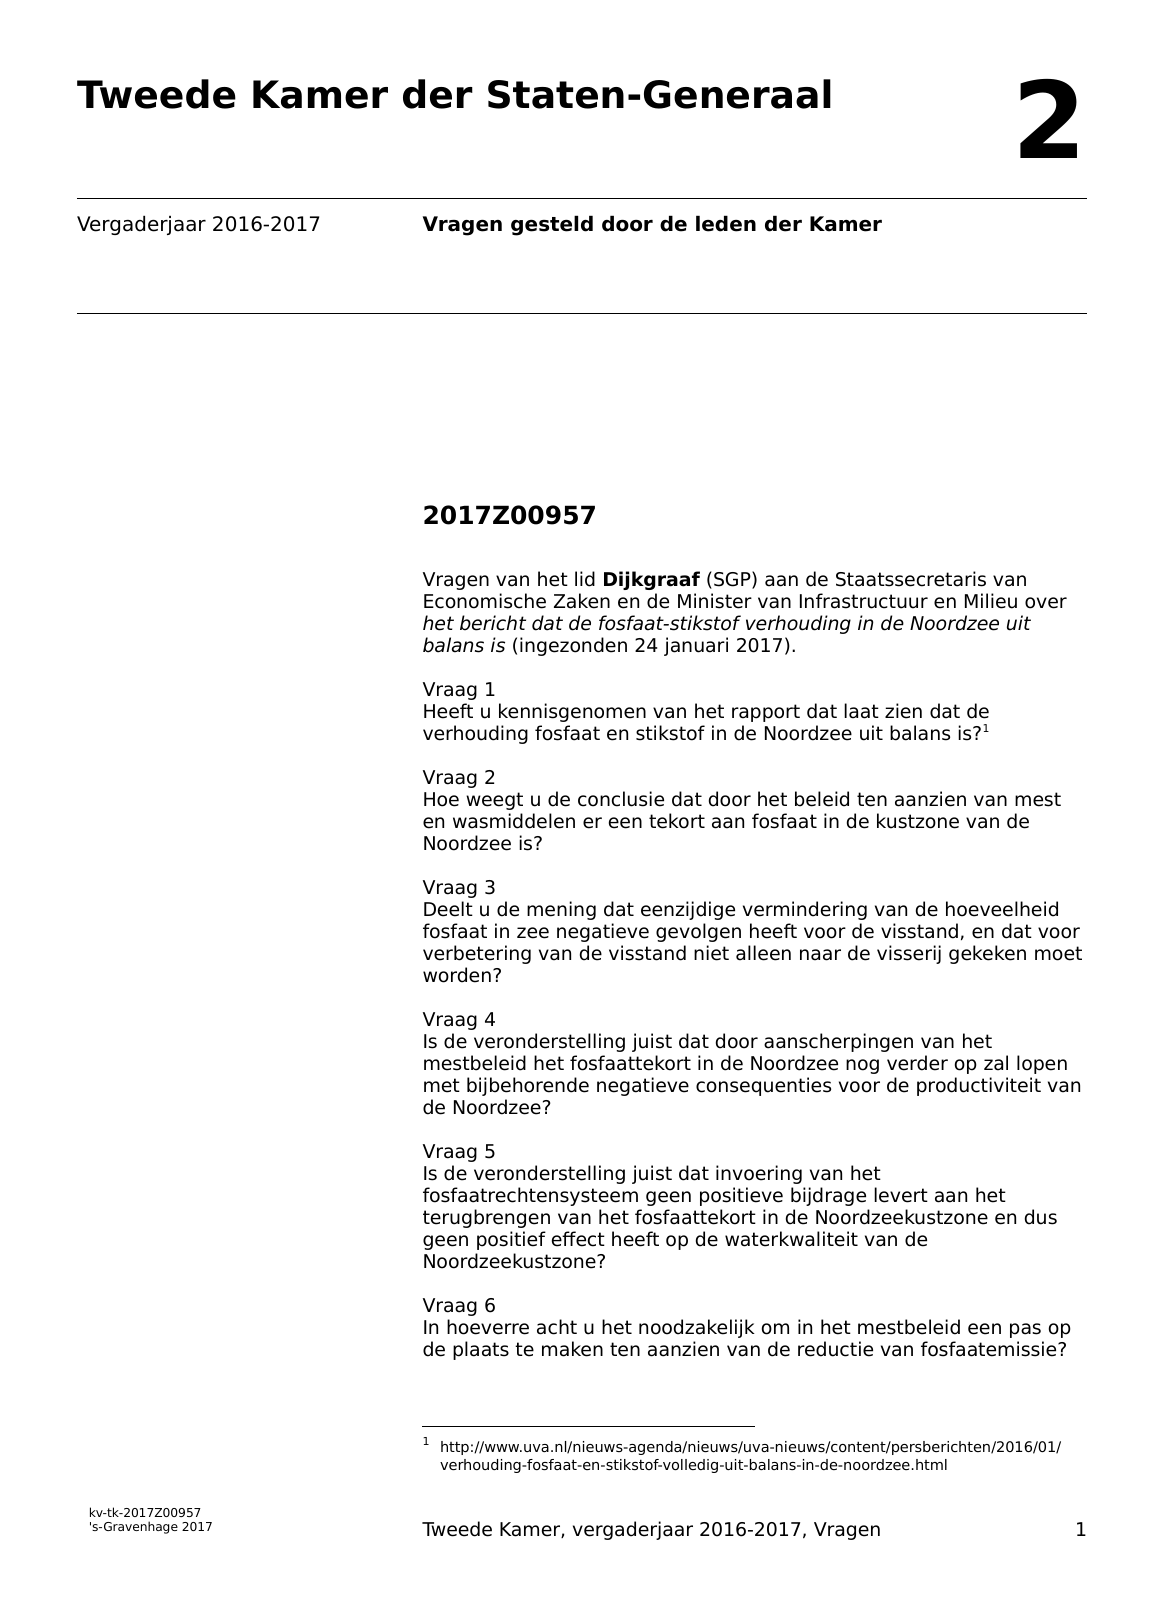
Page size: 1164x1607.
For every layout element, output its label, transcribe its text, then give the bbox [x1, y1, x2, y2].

text Is de veronderstelling juist dat door aanscherpingen van het mestbeleid het fosfaattekort in de Noordzee nog verder op zal lopen met bijbehorende negatieve consequenties voor de productiviteit van de Noordzee? [422, 1031, 1087, 1119]
text Heeft u kennisgenomen van het rapport dat laat zien dat de verhouding fosfaat en stikstof in de Noordzee uit balans is? [422, 701, 1087, 745]
text Vraag 5 [422, 1141, 1087, 1163]
text Vragen van het lid Dijkgraaf (SGP) aan de Staatssecretaris van Economische Zaken en de Minister van Infrastructuur en Milieu over het bericht dat de fosfaat-stikstof verhouding in de Noordzee uit balans is (ingezonden 24 januari 2017). [422, 569, 1087, 657]
table_header 2 [886, 59, 1087, 198]
text Deelt u de mening dat eenzijdige vermindering van de hoeveelheid fosfaat in zee negatieve gevolgen heeft voor de visstand, en dat voor verbetering van de visstand niet alleen naar de visserij gekeken moet worden? [422, 899, 1087, 987]
text 's-Gravenhage 2017 [88, 1520, 323, 1534]
text Is de veronderstelling juist dat invoering van het fosfaatrechtensysteem geen positieve bijdrage levert aan het terugbrengen van het fosfaattekort in de Noordzeekustzone en dus geen positief effect heeft op de waterkwaliteit van de Noordzeekustzone? [422, 1163, 1087, 1273]
text In hoeverre acht u het noodzakelijk om in het mestbeleid een pas op de plaats te maken ten aanzien van de reductie van fosfaatemissie? [422, 1317, 1087, 1361]
text kv-tk-2017Z00957 [88, 1506, 323, 1520]
text Vraag 2 [422, 767, 1087, 789]
text Vraag 4 [422, 1009, 1087, 1031]
text Vraag 1 [422, 679, 1087, 701]
table_cell Vragen gesteld door de leden der Kamer [422, 199, 1087, 313]
text Hoe weegt u de conclusie dat door het beleid ten aanzien van mest en wasmiddelen er een tekort aan fosfaat in de kustzone van de Noordzee is? [422, 789, 1087, 855]
table_cell Vergaderjaar 2016-2017 [77, 199, 422, 313]
text Vraag 6 [422, 1295, 1087, 1317]
text Vraag 3 [422, 877, 1087, 899]
text http://www.uva.nl/nieuws-agenda/nieuws/uva-nieuws/content/persberichten/2016/01/verhouding-fosfaat-en-stikstof-volledig-uit-balans-in-de-noordzee.html [422, 1435, 1087, 1474]
table_header Tweede Kamer der Staten-Generaal [77, 59, 886, 198]
text 2017Z00957 [422, 501, 1087, 531]
